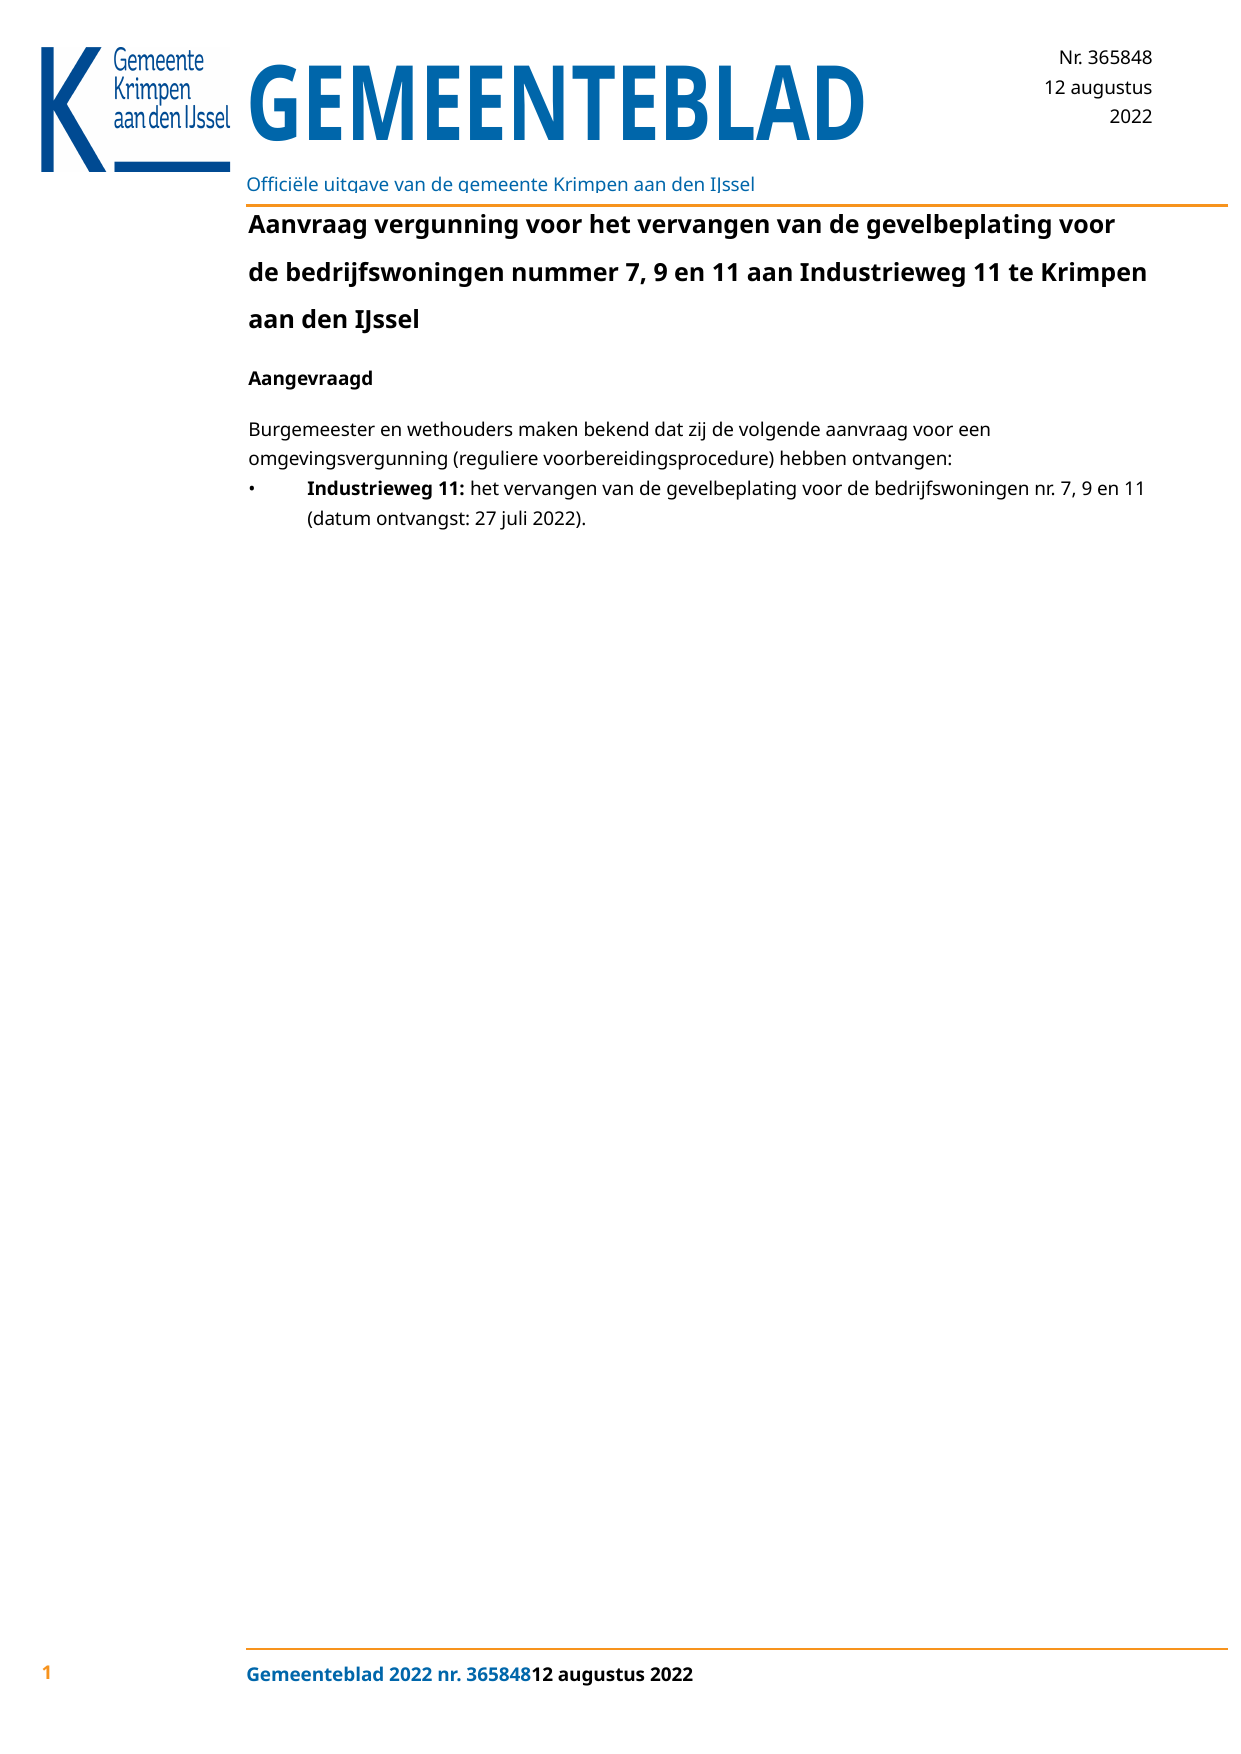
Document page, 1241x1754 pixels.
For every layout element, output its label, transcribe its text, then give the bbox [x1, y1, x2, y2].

list Industrieweg 11: het vervangen van de gevelbeplating voor de bedrijfswoningen nr. 7, 9 en 11 (datum ontvangst: 27 juli 2022). [248, 475, 1152, 530]
text Burgemeester en wethouders maken bekend dat zij de volgende aanvraag voor een omgevingsvergunning (reguliere voorbereidingsprocedure) hebben ontvangen: [248, 416, 1152, 471]
picture [41, 47, 231, 172]
text Aanvraag vergunning voor het vervangen van de gevelbeplating voor de bedrijfswoningen nummer 7, 9 en 11 aan Industrieweg 11 te Krimpen aan den IJssel [248, 207, 1152, 336]
text Aangevraagd [248, 366, 1152, 391]
